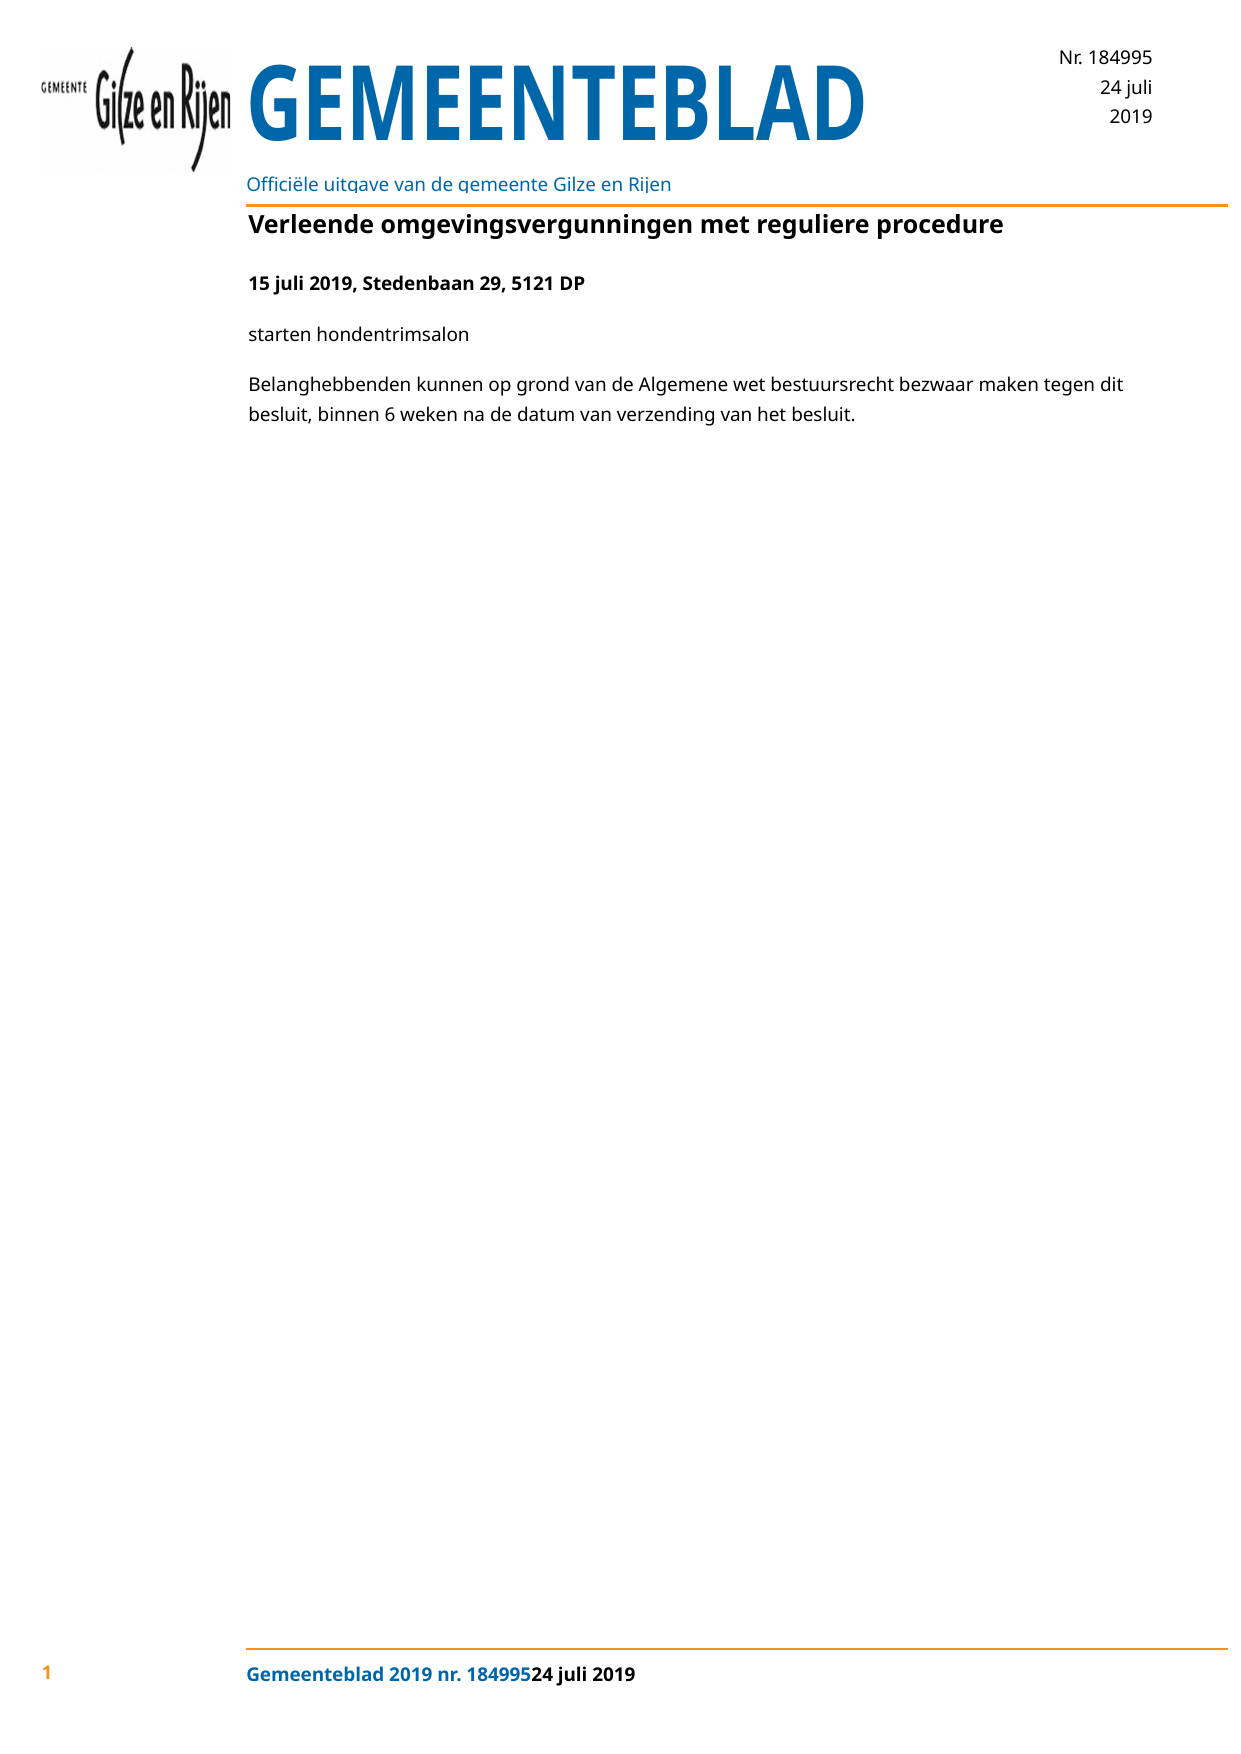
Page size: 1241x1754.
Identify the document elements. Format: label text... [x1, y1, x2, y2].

text starten hondentrimsalon [248, 321, 1152, 346]
picture [41, 47, 231, 172]
text 15 juli 2019, Stedenbaan 29, 5121 DP [248, 270, 1152, 296]
text Verleende omgevingsvergunningen met reguliere procedure [248, 207, 1152, 241]
text Belanghebbenden kunnen op grond van de Algemene wet bestuursrecht bezwaar maken tegen dit besluit, binnen 6 weken na de datum van verzending van het besluit. [248, 371, 1152, 426]
